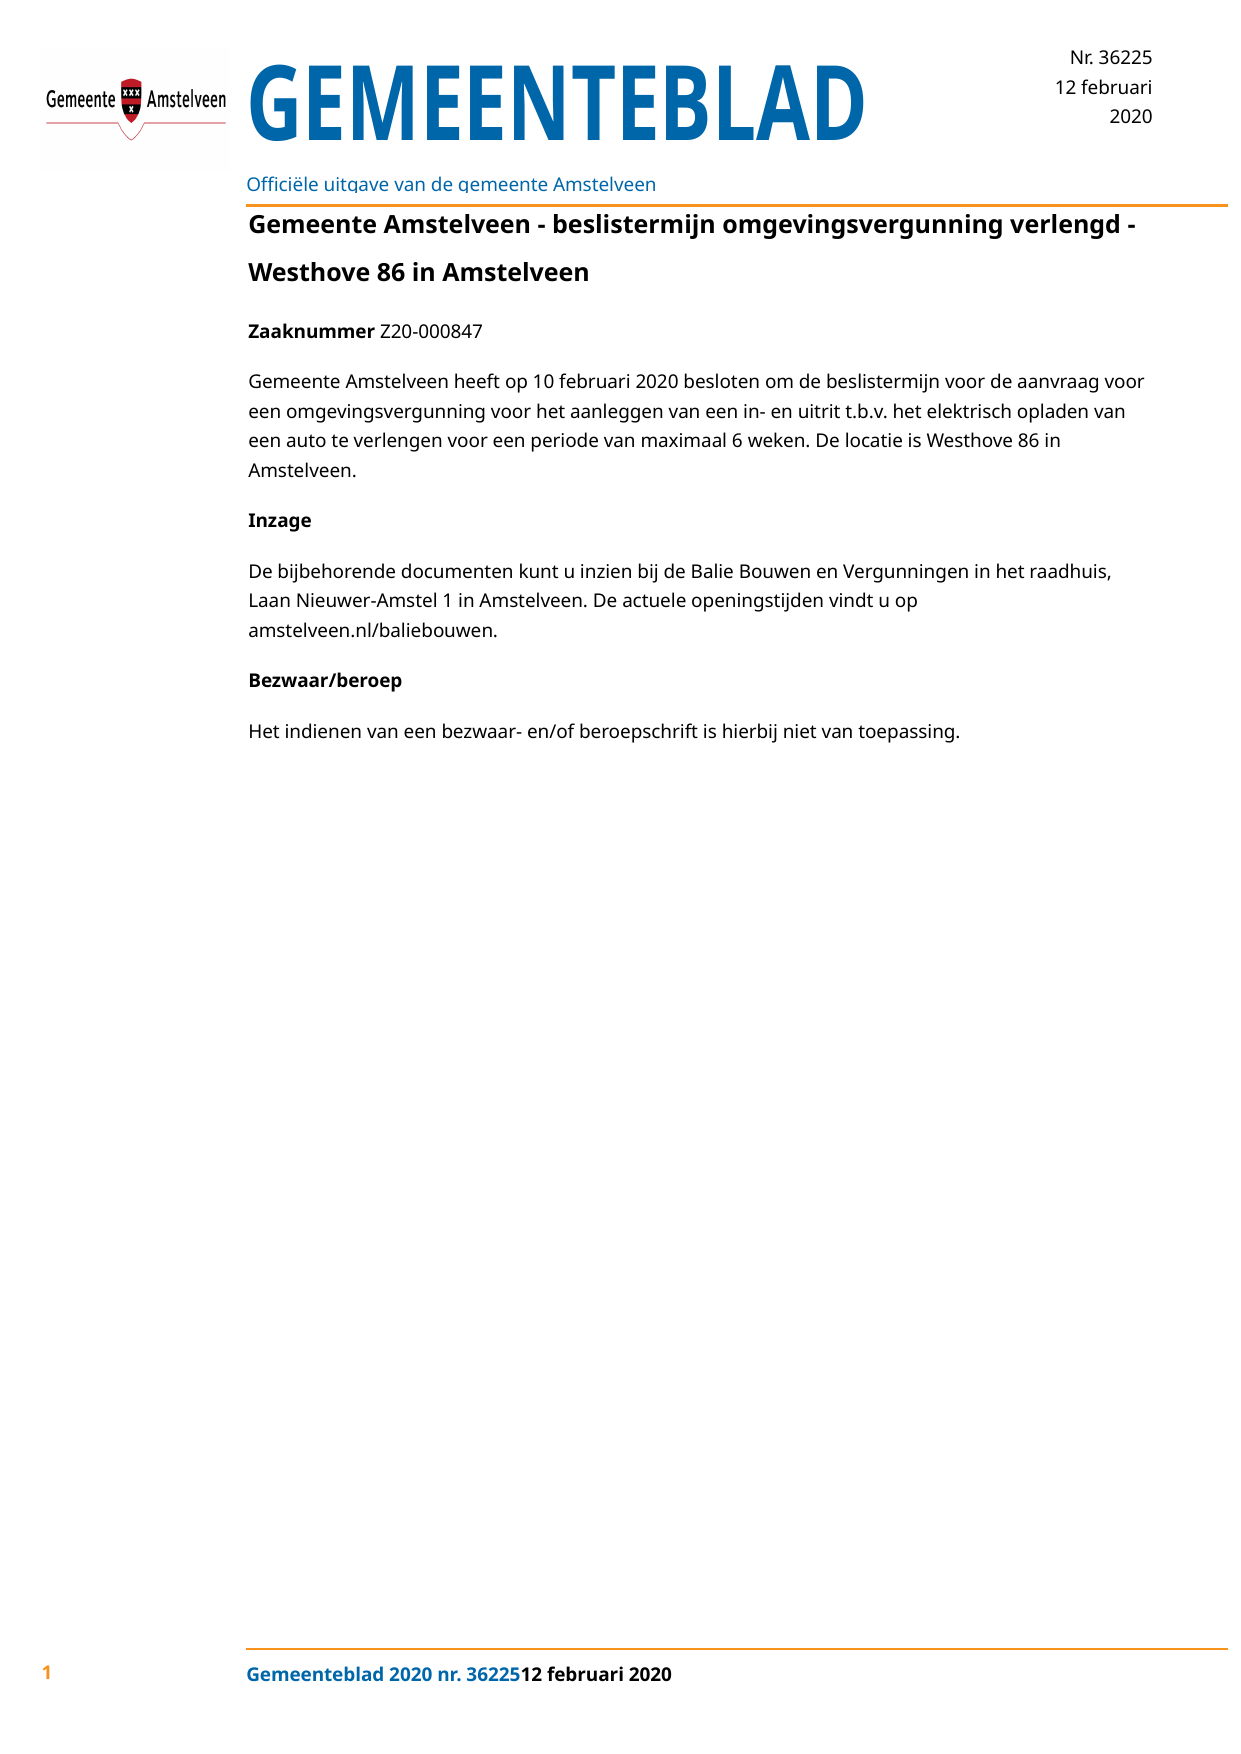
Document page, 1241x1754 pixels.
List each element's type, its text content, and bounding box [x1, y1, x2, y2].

text Gemeente Amstelveen - beslistermijn omgevingsvergunning verlengd - Westhove 86 in Amstelveen [248, 207, 1152, 288]
text Bezwaar/beroep [248, 667, 1152, 693]
picture [41, 47, 231, 172]
text Gemeente Amstelveen heeft op 10 februari 2020 besloten om de beslistermijn voor de aanvraag voor een omgevingsvergunning voor het aanleggen van een in- en uitrit t.b.v. het elektrisch opladen van een auto te verlengen voor een periode van maximaal 6 weken. De locatie is Westhove 86 in Amstelveen. [248, 368, 1152, 483]
text De bijbehorende documenten kunt u inzien bij de Balie Bouwen en Vergunningen in het raadhuis, Laan Nieuwer-Amstel 1 in Amstelveen. De actuele openingstijden vindt u op amstelveen.nl/baliebouwen. [248, 558, 1152, 643]
text Het indienen van een bezwaar- en/of beroepschrift is hierbij niet van toepassing. [248, 718, 1152, 744]
text Zaaknummer Z20-000847 [248, 318, 1152, 344]
text Inzage [248, 507, 1152, 533]
